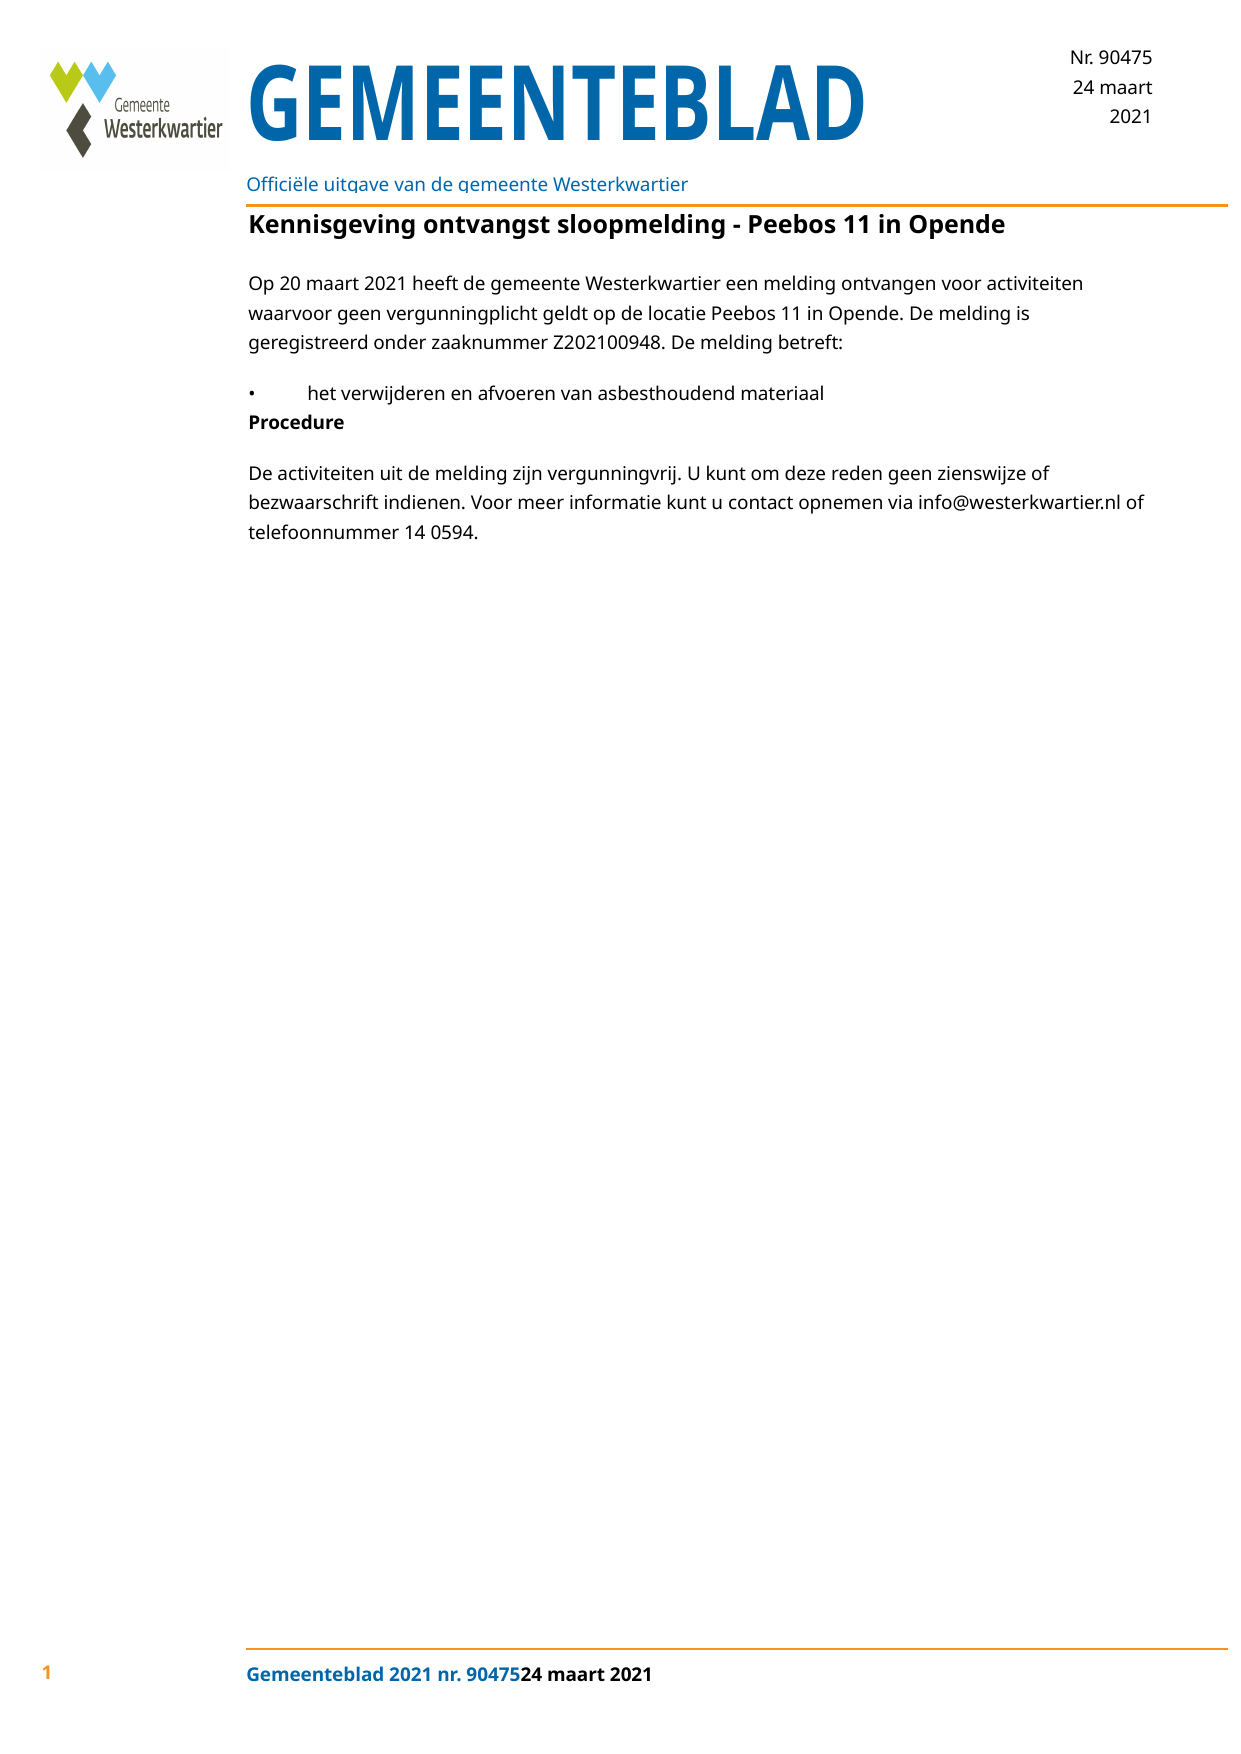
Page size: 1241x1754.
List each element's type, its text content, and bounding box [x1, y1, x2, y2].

list het verwijderen en afvoeren van asbesthoudend materiaal [248, 380, 1152, 406]
text Op 20 maart 2021 heeft de gemeente Westerkwartier een melding ontvangen voor activiteiten waarvoor geen vergunningplicht geldt op de locatie Peebos 11 in Opende. De melding is geregistreerd onder zaaknummer Z202100948. De melding betreft: [248, 270, 1152, 355]
text Kennisgeving ontvangst sloopmelding - Peebos 11 in Opende [248, 207, 1152, 241]
picture [41, 47, 231, 172]
text De activiteiten uit de melding zijn vergunningvrij. U kunt om deze reden geen zienswijze of bezwaarschrift indienen. Voor meer informatie kunt u contact opnemen via info@westerkwartier.nl of telefoonnummer 14 0594. [248, 460, 1152, 545]
text Procedure [248, 409, 1152, 435]
